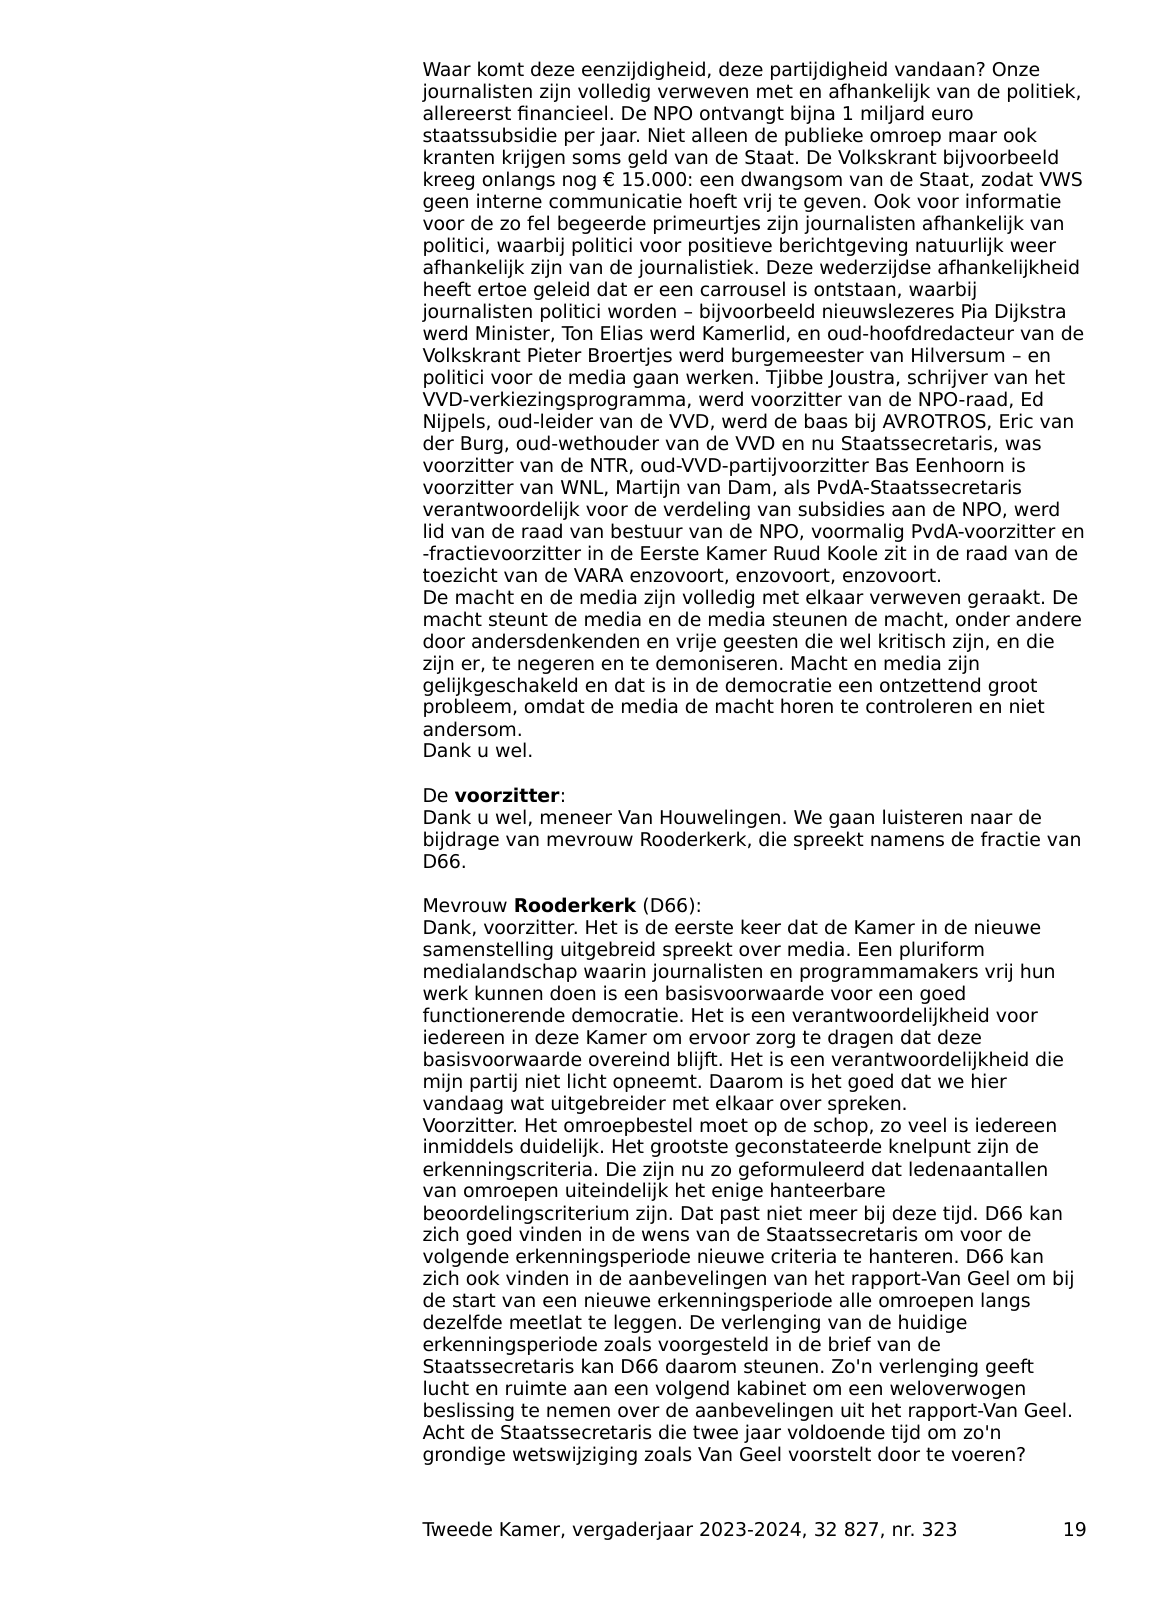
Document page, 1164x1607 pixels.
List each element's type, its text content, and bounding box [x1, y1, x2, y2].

text De macht en de media zijn volledig met elkaar verweven geraakt. De macht steunt de media en de media steunen de macht, onder andere door andersdenkenden en vrije geesten die wel kritisch zijn, en die zijn er, te negeren en te demoniseren. Macht en media zijn gelijkgeschakeld en dat is in de democratie een ontzettend groot probleem, omdat de media de macht horen te controleren en niet andersom. [422, 587, 1087, 740]
text Waar komt deze eenzijdigheid, deze partijdigheid vandaan? Onze journalisten zijn volledig verweven met en afhankelijk van de politiek, allereerst financieel. De NPO ontvangt bijna 1 miljard euro staatssubsidie per jaar. Niet alleen de publieke omroep maar ook kranten krijgen soms geld van de Staat. De Volkskrant bijvoorbeeld kreeg onlangs nog € 15.000: een dwangsom van de Staat, zodat VWS geen interne communicatie hoeft vrij te geven. Ook voor informatie voor de zo fel begeerde primeurtjes zijn journalisten afhankelijk van politici, waarbij politici voor positieve berichtgeving natuurlijk weer afhankelijk zijn van de journalistiek. Deze wederzijdse afhankelijkheid heeft ertoe geleid dat er een carrousel is ontstaan, waarbij journalisten politici worden – bijvoorbeeld nieuwslezeres Pia Dijkstra werd Minister, Ton Elias werd Kamerlid, en oud-hoofdredacteur van de Volkskrant Pieter Broertjes werd burgemeester van Hilversum – en politici voor de media gaan werken. Tjibbe Joustra, schrijver van het VVD-verkiezingsprogramma, werd voorzitter van de NPO-raad, Ed Nijpels, oud-leider van de VVD, werd de baas bij AVROTROS, Eric van der Burg, oud-wethouder van de VVD en nu Staatssecretaris, was voorzitter van de NTR, oud-VVD-partijvoorzitter Bas Eenhoorn is voorzitter van WNL, Martijn van Dam, als PvdA-Staatssecretaris verantwoordelijk voor de verdeling van subsidies aan de NPO, werd lid van de raad van bestuur van de NPO, voormalig PvdA-voorzitter en -fractievoorzitter in de Eerste Kamer Ruud Koole zit in de raad van de toezicht van de VARA enzovoort, enzovoort, enzovoort. [422, 59, 1087, 587]
text Mevrouw Rooderkerk (D66): [422, 895, 1087, 917]
text Voorzitter. Het omroepbestel moet op de schop, zo veel is iedereen inmiddels duidelijk. Het grootste geconstateerde knelpunt zijn de erkenningscriteria. Die zijn nu zo geformuleerd dat ledenaantallen van omroepen uiteindelijk het enige hanteerbare beoordelingscriterium zijn. Dat past niet meer bij deze tijd. D66 kan zich goed vinden in de wens van de Staatssecretaris om voor de volgende erkenningsperiode nieuwe criteria te hanteren. D66 kan zich ook vinden in de aanbevelingen van het rapport-Van Geel om bij de start van een nieuwe erkenningsperiode alle omroepen langs dezelfde meetlat te leggen. De verlenging van de huidige erkenningsperiode zoals voorgesteld in de brief van de Staatssecretaris kan D66 daarom steunen. Zo'n verlenging geeft lucht en ruimte aan een volgend kabinet om een weloverwogen beslissing te nemen over de aanbevelingen uit het rapport-Van Geel. Acht de Staatssecretaris die twee jaar voldoende tijd om zo'n grondige wetswijziging zoals Van Geel voorstelt door te voeren? [422, 1114, 1087, 1466]
text Dank u wel, meneer Van Houwelingen. We gaan luisteren naar de bijdrage van mevrouw Rooderkerk, die spreekt namens de fractie van D66. [422, 807, 1087, 872]
text De voorzitter: [422, 784, 1087, 807]
text Dank u wel. [422, 740, 1087, 762]
text Dank, voorzitter. Het is de eerste keer dat de Kamer in de nieuwe samenstelling uitgebreid spreekt over media. Een pluriform medialandschap waarin journalisten en programmamakers vrij hun werk kunnen doen is een basisvoorwaarde voor een goed functionerende democratie. Het is een verantwoordelijkheid voor iedereen in deze Kamer om ervoor zorg te dragen dat deze basisvoorwaarde overeind blijft. Het is een verantwoordelijkheid die mijn partij niet licht opneemt. Daarom is het goed dat we hier vandaag wat uitgebreider met elkaar over spreken. [422, 917, 1087, 1114]
